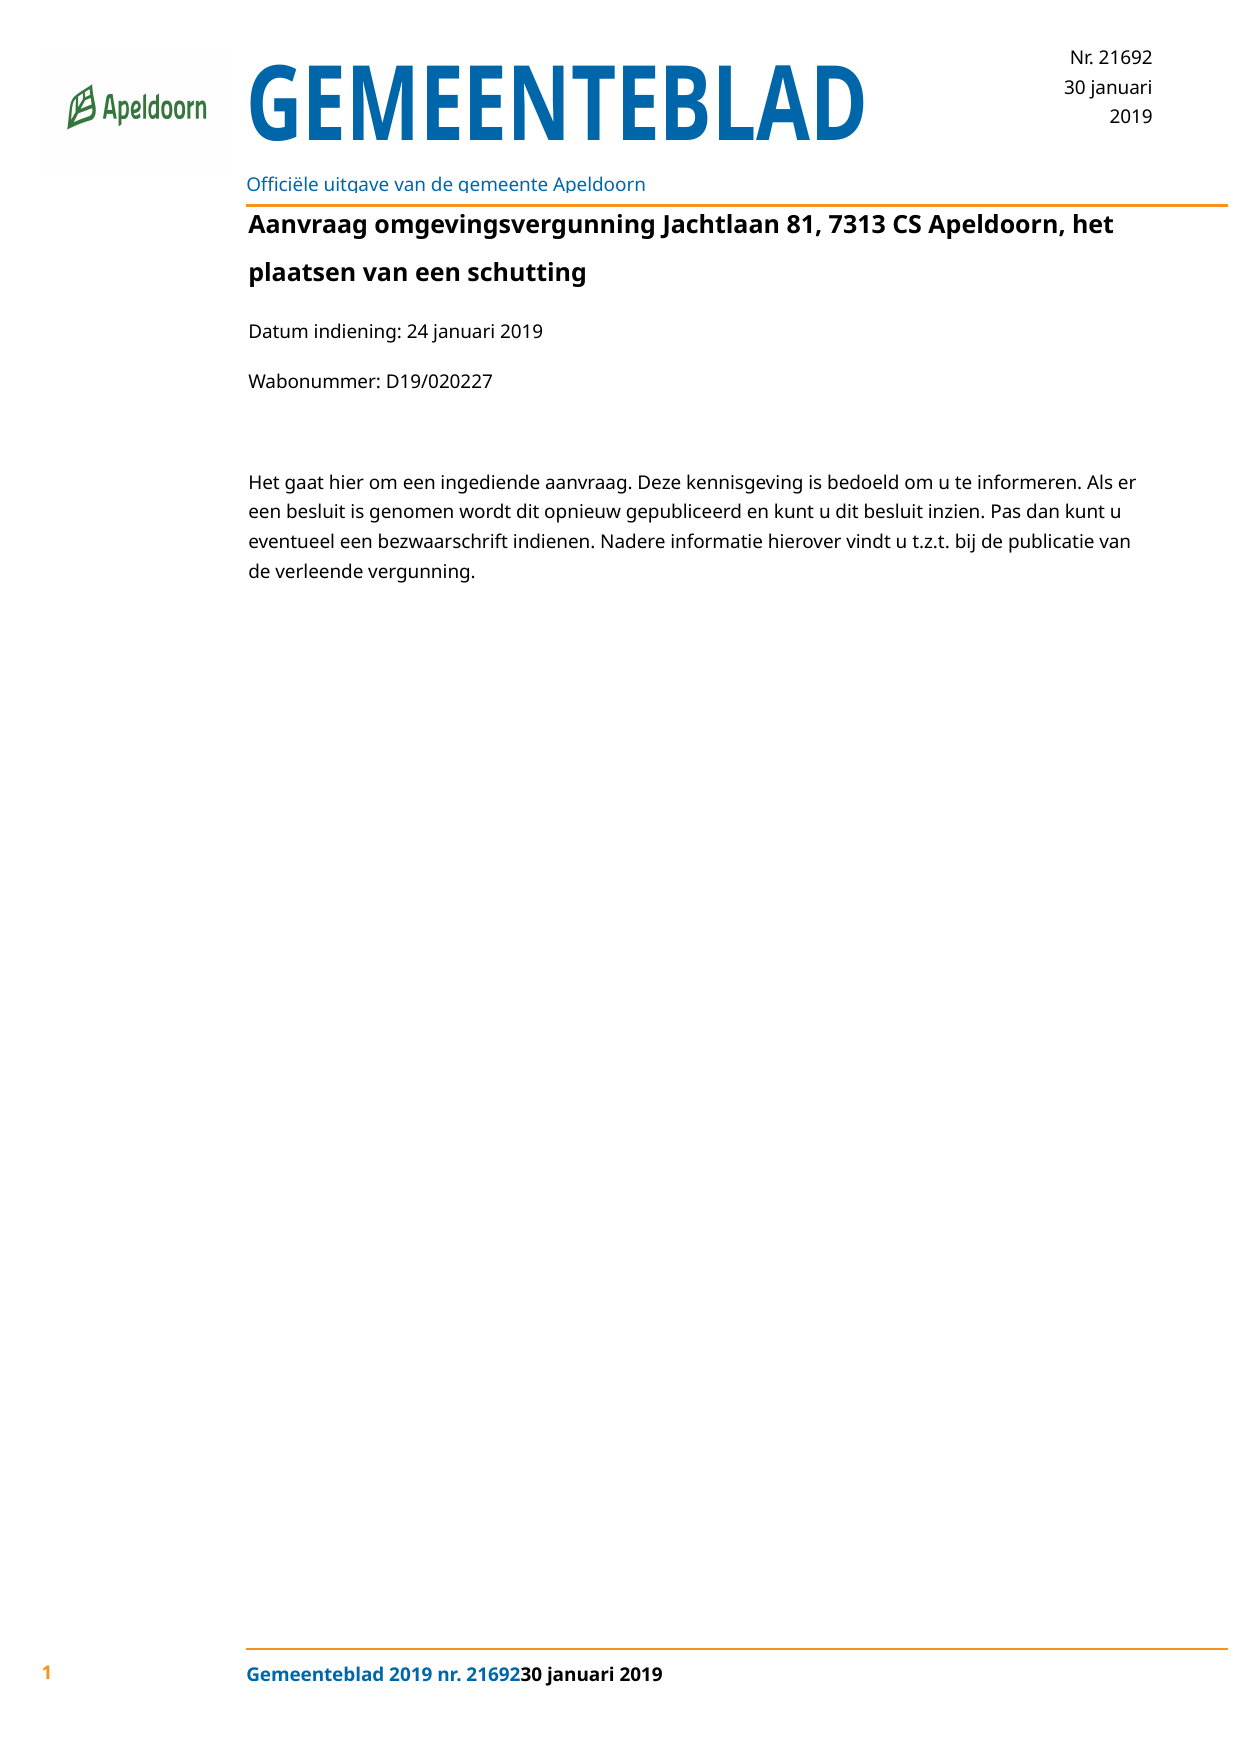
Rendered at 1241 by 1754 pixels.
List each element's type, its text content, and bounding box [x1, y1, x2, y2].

picture [41, 47, 231, 172]
text Wabonummer: D19/020227 [248, 368, 1152, 394]
text Het gaat hier om een ingediende aanvraag. Deze kennisgeving is bedoeld om u te informeren. Als er een besluit is genomen wordt dit opnieuw gepubliceerd en kunt u dit besluit inzien. Pas dan kunt u eventueel een bezwaarschrift indienen. Nadere informatie hierover vindt u t.z.t. bij de publicatie van de verleende vergunning. [248, 469, 1152, 584]
text Aanvraag omgevingsvergunning Jachtlaan 81, 7313 CS Apeldoorn, het plaatsen van een schutting [248, 207, 1152, 288]
text Datum indiening: 24 januari 2019 [248, 318, 1152, 344]
